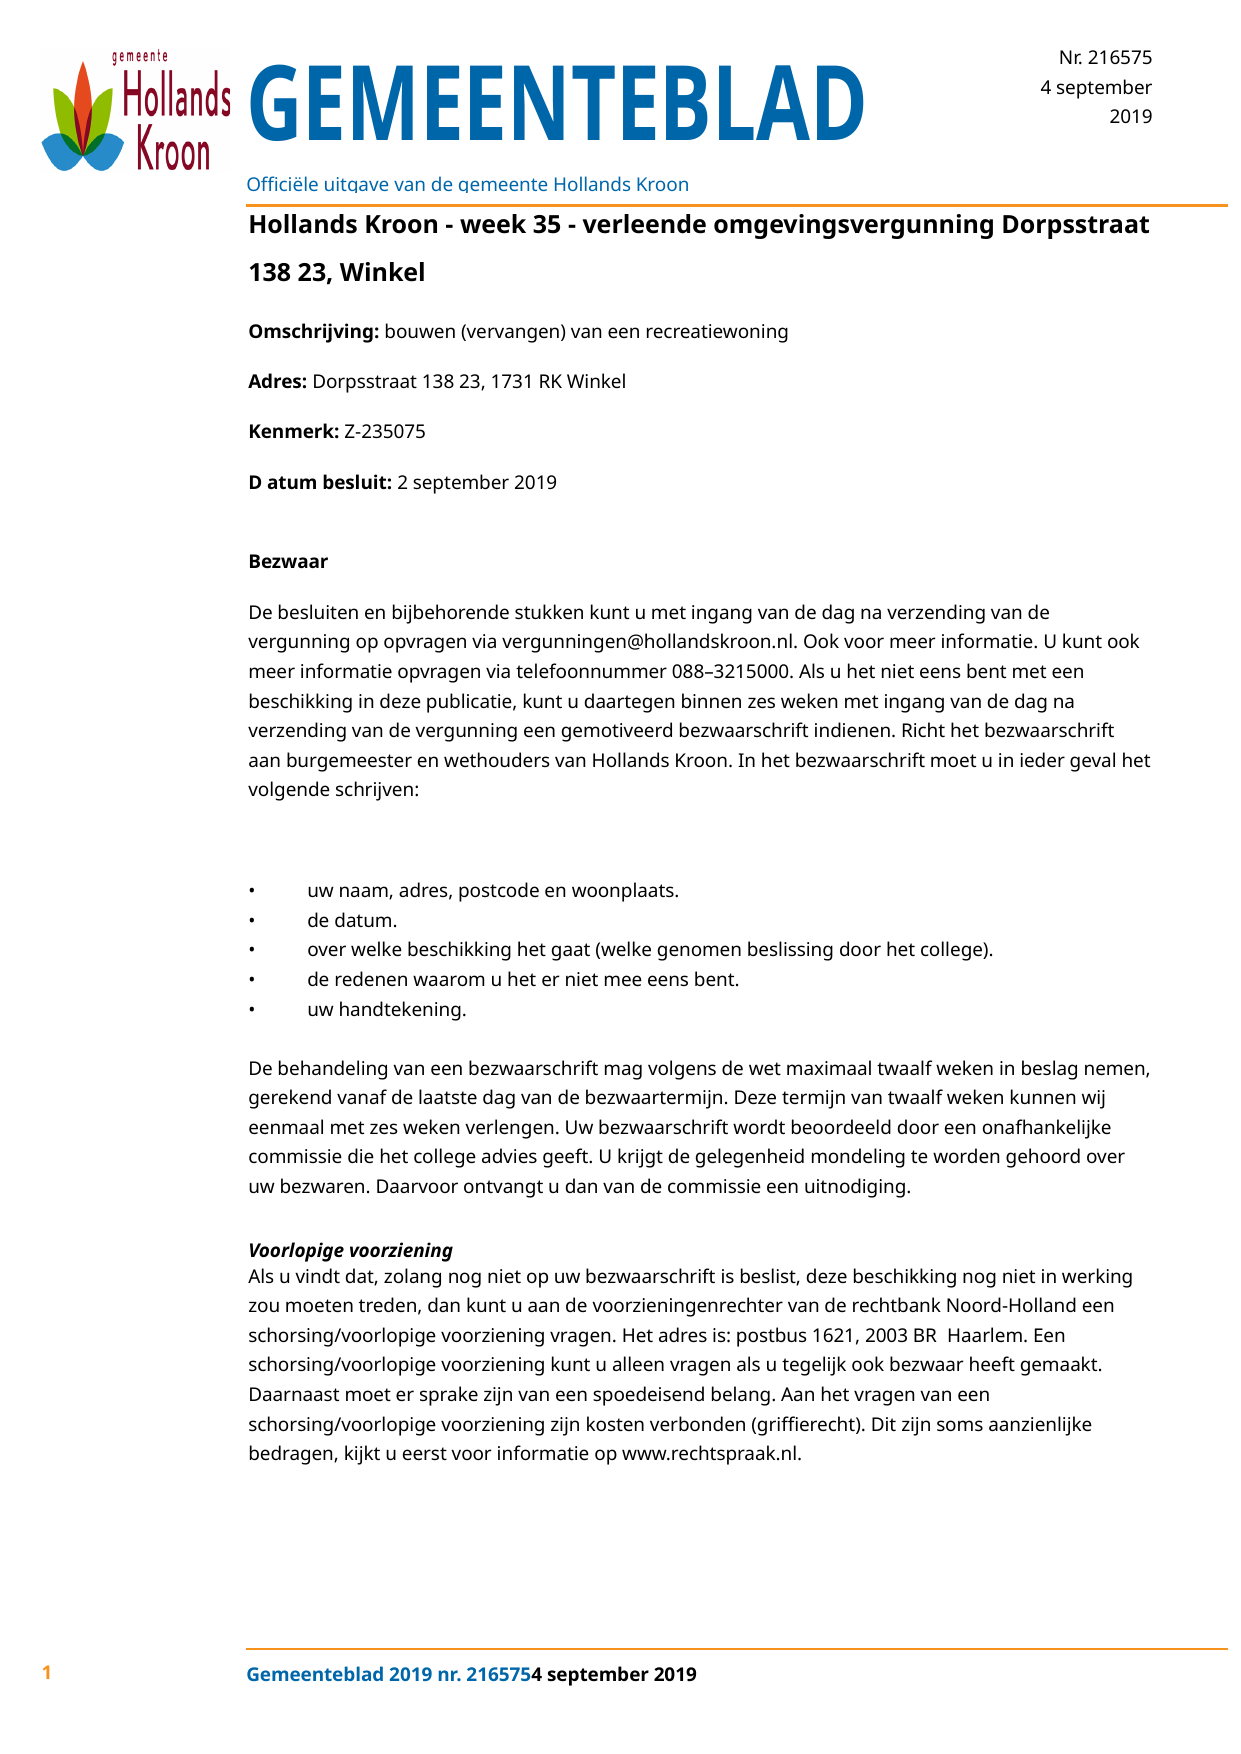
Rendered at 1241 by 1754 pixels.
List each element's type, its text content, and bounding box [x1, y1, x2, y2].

text Hollands Kroon - week 35 - verleende omgevingsvergunning Dorpsstraat 138 23, Winkel [248, 207, 1152, 288]
text Adres: Dorpsstraat 138 23, 1731 RK Winkel [248, 368, 1152, 394]
table_header D atum besluit: 2 september 2019 [248, 469, 700, 495]
list de redenen waarom u het er niet mee eens bent. [248, 966, 1152, 992]
table_header [700, 469, 1152, 495]
list uw handtekening. [248, 996, 1152, 1021]
text Als u vindt dat, zolang nog niet op uw bezwaarschrift is beslist, deze beschikking nog niet in werking zou moeten treden, dan kunt u aan de voorzieningenrechter van de rechtbank Noord-Holland een schorsing/voorlopige voorziening vragen. Het adres is: postbus 1621, 2003 BR Haarlem. Een schorsing/voorlopige voorziening kunt u alleen vragen als u tegelijk ook bezwaar heeft gemaakt. Daarnaast moet er sprake zijn van een spoedeisend belang. Aan het vragen van een schorsing/voorlopige voorziening zijn kosten verbonden (griffierecht). Dit zijn soms aanzienlijke bedragen, kijkt u eerst voor informatie op www.rechtspraak.nl. [248, 1263, 1152, 1466]
text De besluiten en bijbehorende stukken kunt u met ingang van de dag na verzending van de vergunning op opvragen via vergunningen@hollandskroon.nl. Ook voor meer informatie. U kunt ook meer informatie opvragen via telefoonnummer 088–3215000. Als u het niet eens bent met een beschikking in deze publicatie, kunt u daartegen binnen zes weken met ingang van de dag na verzending van de vergunning een gemotiveerd bezwaarschrift indienen. Richt het bezwaarschrift aan burgemeester en wethouders van Hollands Kroon. In het bezwaarschrift moet u in ieder geval het volgende schrijven: [248, 599, 1152, 802]
list uw naam, adres, postcode en woonplaats. [248, 877, 1152, 903]
text Omschrijving: bouwen (vervangen) van een recreatiewoning [248, 318, 1152, 344]
list over welke beschikking het gaat (welke genomen beslissing door het college). [248, 937, 1152, 962]
list de datum. [248, 907, 1152, 933]
text Bezwaar [248, 549, 1152, 574]
text Voorlopige voorziening [248, 1237, 1152, 1263]
text Kenmerk: Z-235075 [248, 419, 1152, 444]
text De behandeling van een bezwaarschrift mag volgens de wet maximaal twaalf weken in beslag nemen, gerekend vanaf de laatste dag van de bezwaartermijn. Deze termijn van twaalf weken kunnen wij eenmaal met zes weken verlengen. Uw bezwaarschrift wordt beoordeeld door een onafhankelijke commissie die het college advies geeft. U krijgt de gelegenheid mondeling te worden gehoord over uw bezwaren. Daarvoor ontvangt u dan van de commissie een uitnodiging. [248, 1055, 1152, 1199]
picture [41, 47, 231, 172]
